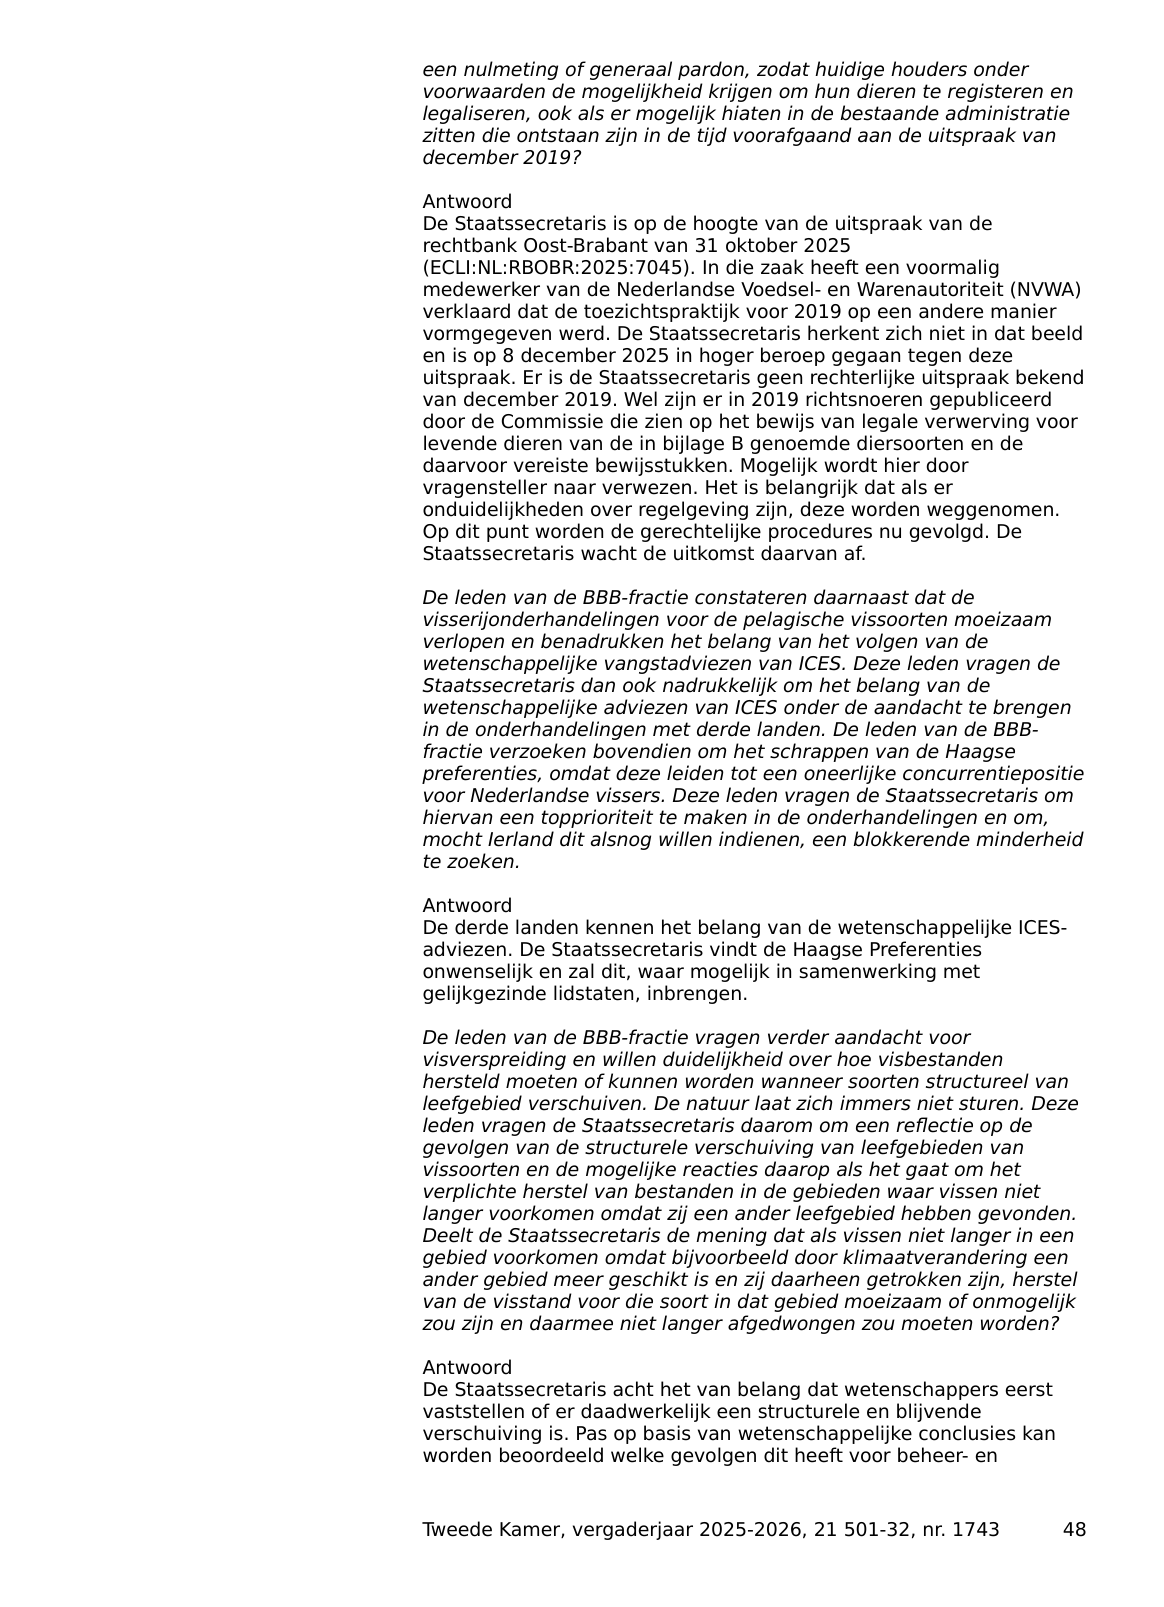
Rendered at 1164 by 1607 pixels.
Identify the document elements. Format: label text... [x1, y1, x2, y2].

text De derde landen kennen het belang van de wetenschappelijke ICES-adviezen. De Staatssecretaris vindt de Haagse Preferenties onwenselijk en zal dit, waar mogelijk in samenwerking met gelijkgezinde lidstaten, inbrengen. [422, 917, 1087, 1005]
text De leden van de BBB-fractie vragen verder aandacht voor visverspreiding en willen duidelijkheid over hoe visbestanden hersteld moeten of kunnen worden wanneer soorten structureel van leefgebied verschuiven. De natuur laat zich immers niet sturen. Deze leden vragen de Staatssecretaris daarom om een reflectie op de gevolgen van de structurele verschuiving van leefgebieden van vissoorten en de mogelijke reacties daarop als het gaat om het verplichte herstel van bestanden in de gebieden waar vissen niet langer voorkomen omdat zij een ander leefgebied hebben gevonden. Deelt de Staatssecretaris de mening dat als vissen niet langer in een gebied voorkomen omdat bijvoorbeeld door klimaatverandering een ander gebied meer geschikt is en zij daarheen getrokken zijn, herstel van de visstand voor die soort in dat gebied moeizaam of onmogelijk zou zijn en daarmee niet langer afgedwongen zou moeten worden? [422, 1027, 1087, 1335]
text Antwoord [422, 191, 1087, 213]
text een nulmeting of generaal pardon, zodat huidige houders onder voorwaarden de mogelijkheid krijgen om hun dieren te registeren en legaliseren, ook als er mogelijk hiaten in de bestaande administratie zitten die ontstaan zijn in de tijd voorafgaand aan de uitspraak van december 2019? [422, 59, 1087, 169]
text De Staatssecretaris acht het van belang dat wetenschappers eerst vaststellen of er daadwerkelijk een structurele en blijvende verschuiving is. Pas op basis van wetenschappelijke conclusies kan worden beoordeeld welke gevolgen dit heeft voor beheer- en [422, 1379, 1087, 1467]
text De Staatssecretaris is op de hoogte van de uitspraak van de rechtbank Oost-Brabant van 31 oktober 2025 (ECLI:NL:RBOBR:2025:7045). In die zaak heeft een voormalig medewerker van de Nederlandse Voedsel- en Warenautoriteit (NVWA) verklaard dat de toezichtspraktijk voor 2019 op een andere manier vormgegeven werd. De Staatssecretaris herkent zich niet in dat beeld en is op 8 december 2025 in hoger beroep gegaan tegen deze uitspraak. Er is de Staatssecretaris geen rechterlijke uitspraak bekend van december 2019. Wel zijn er in 2019 richtsnoeren gepubliceerd door de Commissie die zien op het bewijs van legale verwerving voor levende dieren van de in bijlage B genoemde diersoorten en de daarvoor vereiste bewijsstukken. Mogelijk wordt hier door vragensteller naar verwezen. Het is belangrijk dat als er onduidelijkheden over regelgeving zijn, deze worden weggenomen. Op dit punt worden de gerechtelijke procedures nu gevolgd. De Staatssecretaris wacht de uitkomst daarvan af. [422, 213, 1087, 565]
text De leden van de BBB-fractie constateren daarnaast dat de visserijonderhandelingen voor de pelagische vissoorten moeizaam verlopen en benadrukken het belang van het volgen van de wetenschappelijke vangstadviezen van ICES. Deze leden vragen de Staatssecretaris dan ook nadrukkelijk om het belang van de wetenschappelijke adviezen van ICES onder de aandacht te brengen in de onderhandelingen met derde landen. De leden van de BBB-fractie verzoeken bovendien om het schrappen van de Haagse preferenties, omdat deze leiden tot een oneerlijke concurrentiepositie voor Nederlandse vissers. Deze leden vragen de Staatssecretaris om hiervan een topprioriteit te maken in de onderhandelingen en om, mocht Ierland dit alsnog willen indienen, een blokkerende minderheid te zoeken. [422, 587, 1087, 873]
text Antwoord [422, 1357, 1087, 1379]
text Antwoord [422, 895, 1087, 917]
